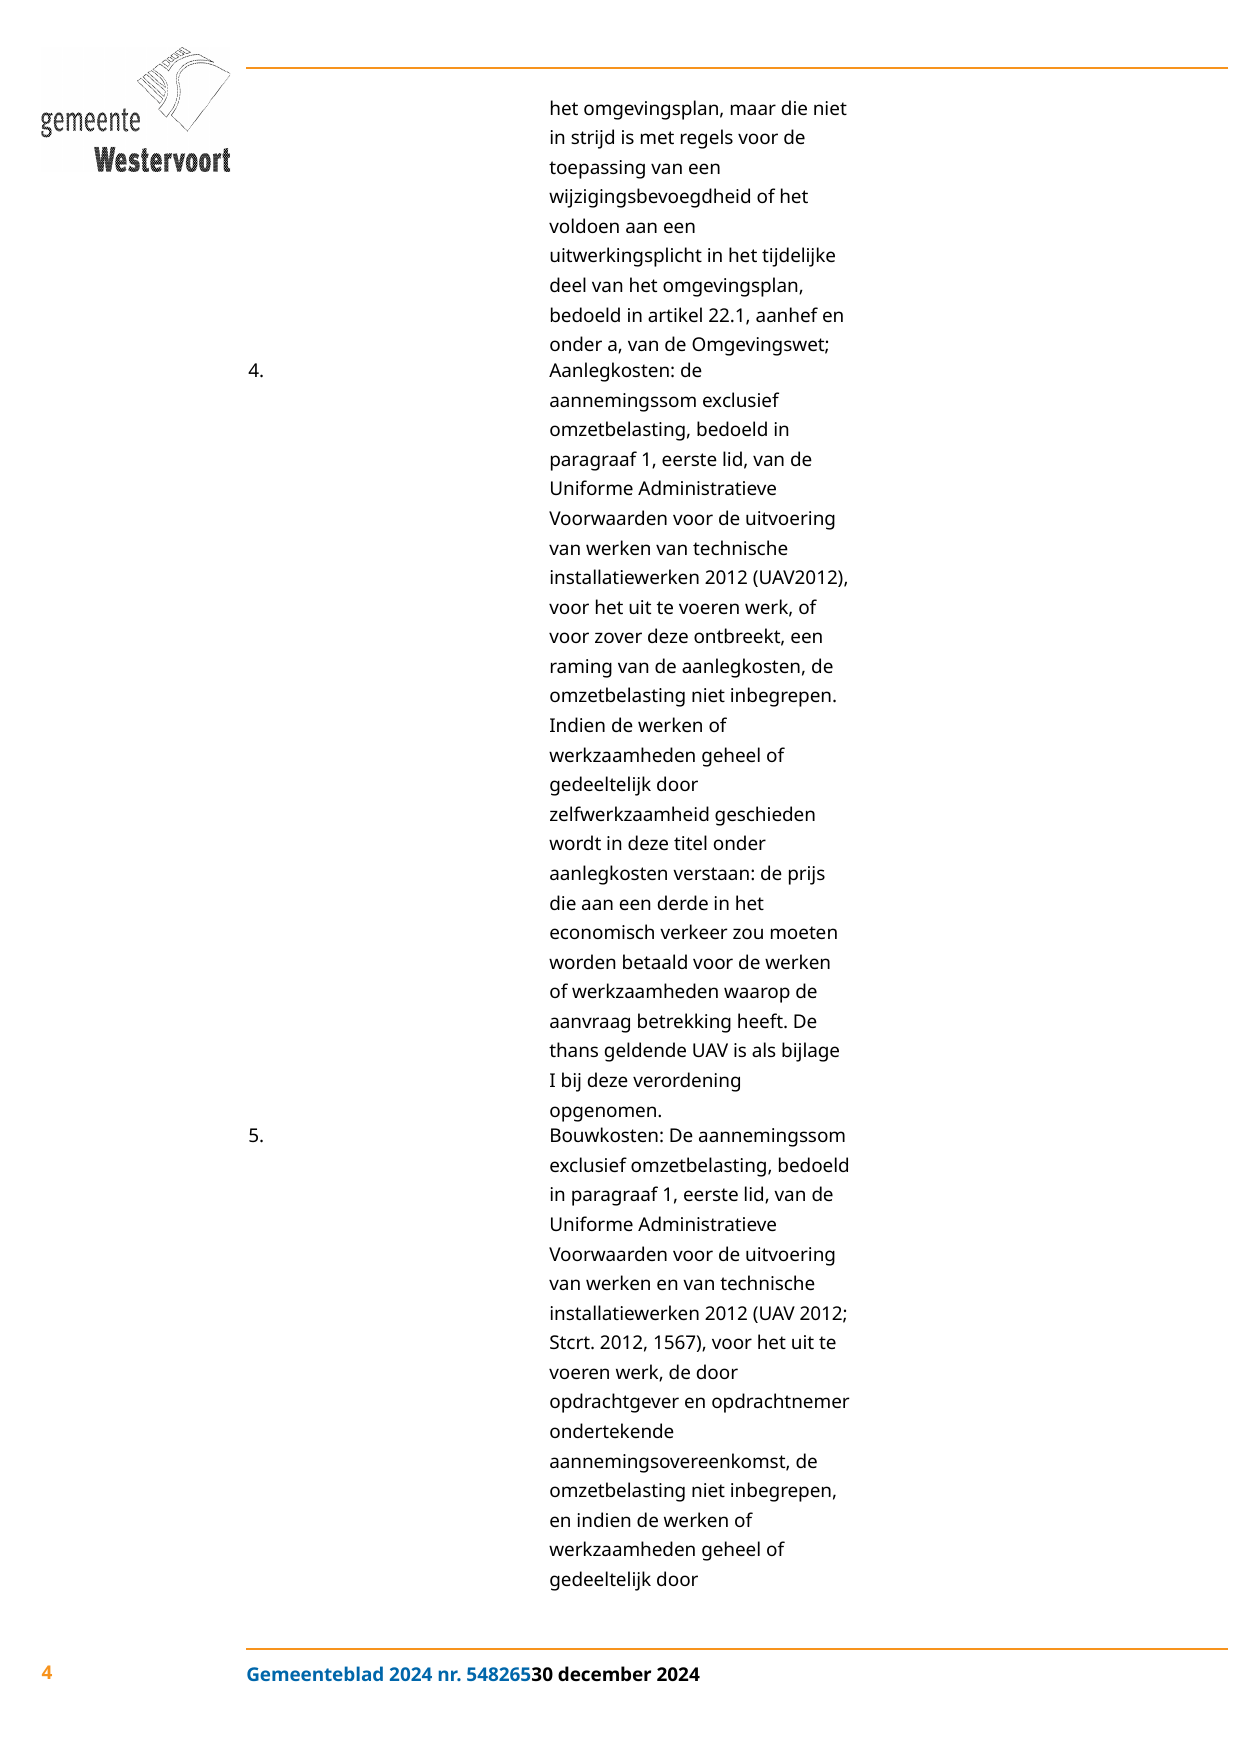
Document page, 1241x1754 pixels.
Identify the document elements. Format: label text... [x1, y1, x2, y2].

table_cell het omgevingsplan, maar die niet in strijd is met regels voor de toepassing van een wijzigingsbevoegdheid of het voldoen aan een uitwerkingsplicht in het tijdelijke deel van het omgevingsplan, bedoeld in artikel 22.1, aanhef en onder a, van de Omgevingswet; [549, 95, 850, 357]
picture [41, 47, 231, 172]
table_cell 5. [248, 1123, 549, 1592]
table_cell Bouwkosten: De aannemingssom exclusief omzetbelasting, bedoeld in paragraaf 1, eerste lid, van de Uniforme Administratieve Voorwaarden voor de uitvoering van werken en van technische installatiewerken 2012 (UAV 2012; Stcrt. 2012, 1567), voor het uit te voeren werk, de door opdrachtgever en opdrachtnemer ondertekende aannemingsovereenkomst, de omzetbelasting niet inbegrepen, en indien de werken of werkzaamheden geheel of gedeeltelijk door [549, 1123, 850, 1592]
table_cell 4. [248, 357, 549, 1122]
table_cell [248, 95, 549, 357]
table_cell [850, 1123, 1152, 1592]
table_cell Aanlegkosten: de aannemingssom exclusief omzetbelasting, bedoeld in paragraaf 1, eerste lid, van de Uniforme Administratieve Voorwaarden voor de uitvoering van werken van technische installatiewerken 2012 (UAV2012), voor het uit te voeren werk, of voor zover deze ontbreekt, een raming van de aanlegkosten, de omzetbelasting niet inbegrepen. Indien de werken of werkzaamheden geheel of gedeeltelijk door zelfwerkzaamheid geschieden wordt in deze titel onder aanlegkosten verstaan: de prijs die aan een derde in het economisch verkeer zou moeten worden betaald voor de werken of werkzaamheden waarop de aanvraag betrekking heeft. De thans geldende UAV is als bijlage I bij deze verordening opgenomen. [549, 357, 850, 1122]
table_cell [850, 95, 1152, 357]
table_cell [850, 357, 1152, 1122]
